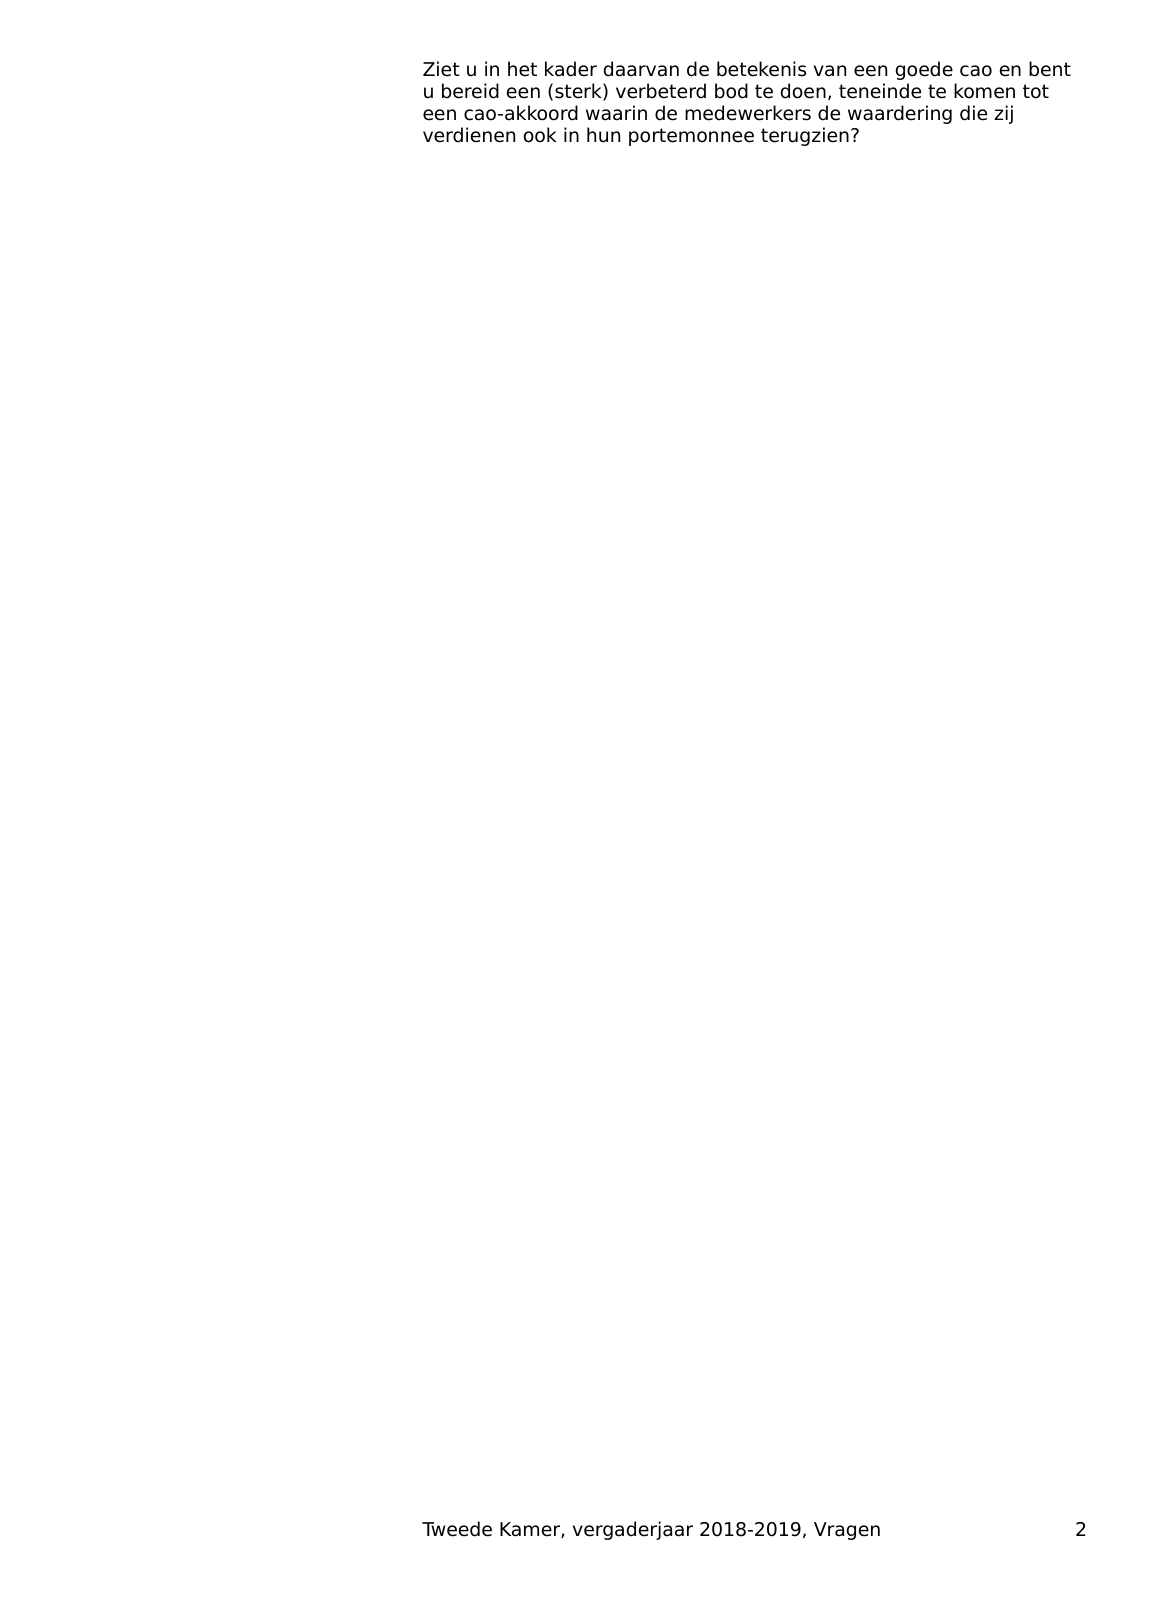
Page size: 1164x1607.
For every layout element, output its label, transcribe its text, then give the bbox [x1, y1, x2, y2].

text Ziet u in het kader daarvan de betekenis van een goede cao en bent u bereid een (sterk) verbeterd bod te doen, teneinde te komen tot een cao-akkoord waarin de medewerkers de waardering die zij verdienen ook in hun portemonnee terugzien? [422, 59, 1087, 147]
